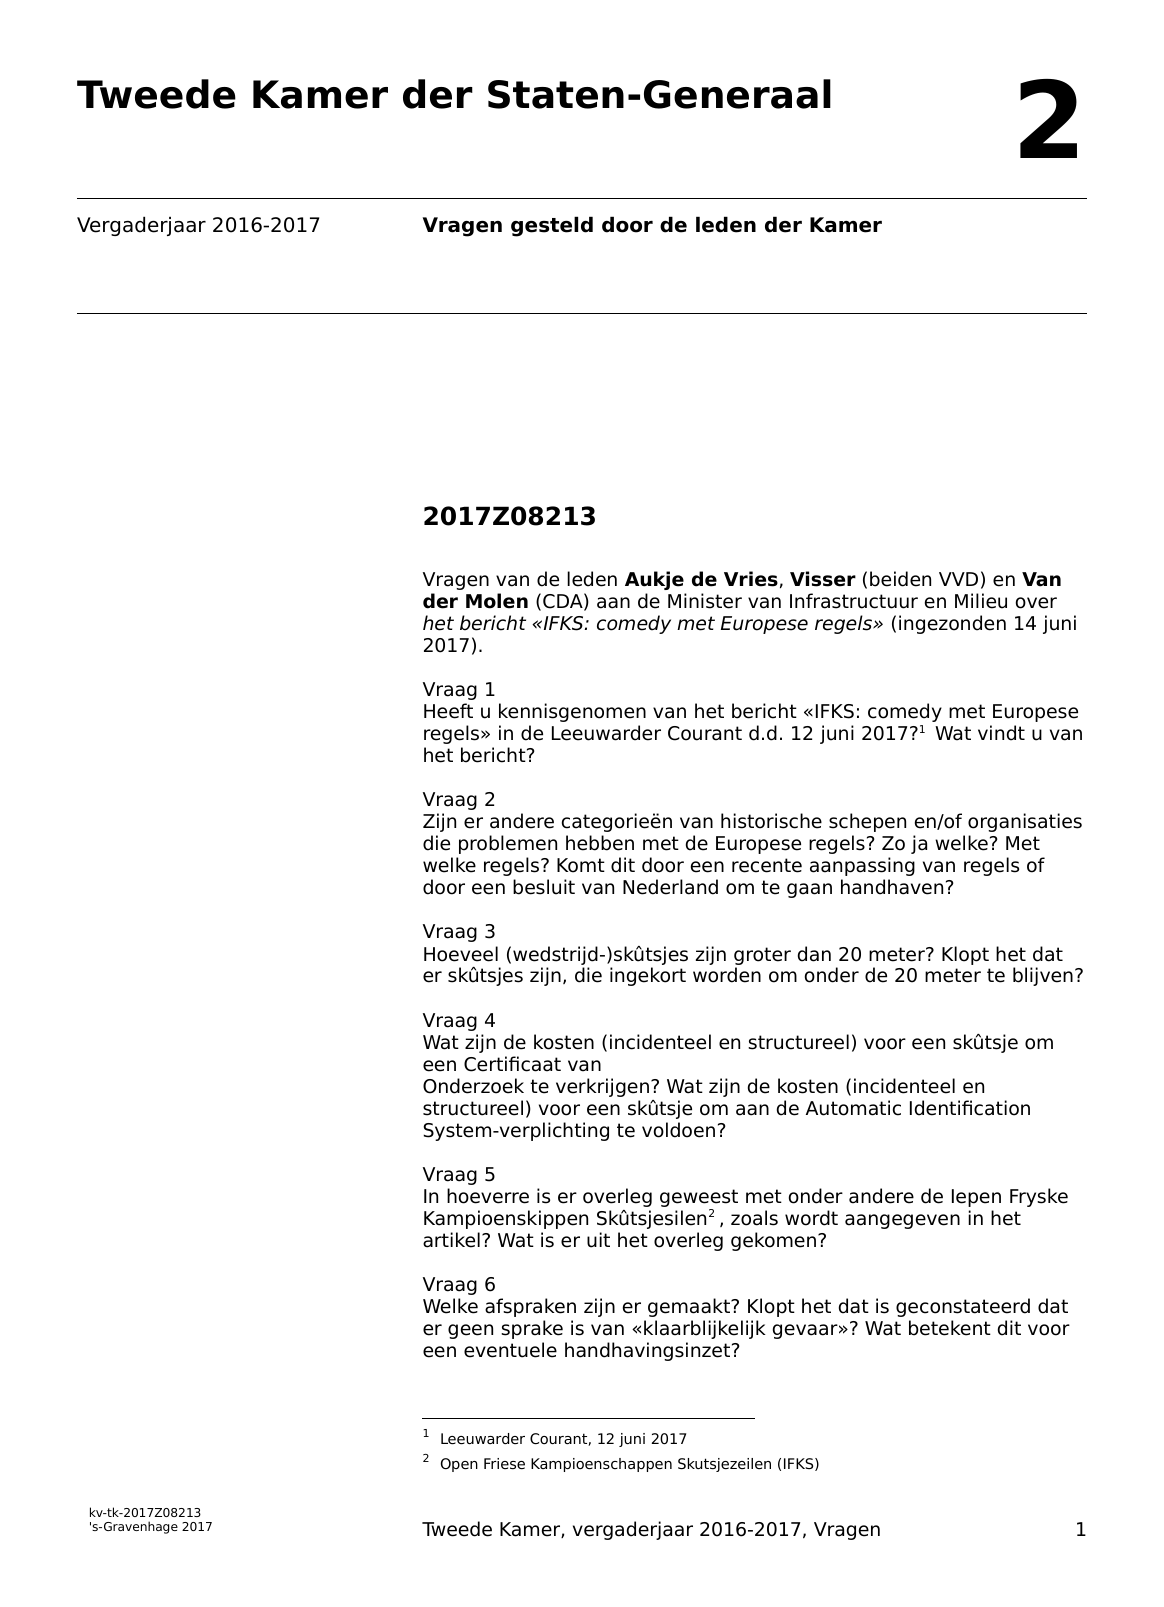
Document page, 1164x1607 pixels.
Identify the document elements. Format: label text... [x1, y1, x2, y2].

table_cell Vergaderjaar 2016-2017 [77, 199, 422, 313]
text Wat zijn de kosten (incidenteel en structureel) voor een skûtsje om een Certificaat van [422, 1032, 1087, 1076]
text In hoeverre is er overleg geweest met onder andere de Iepen Fryske Kampioenskippen Skûtsjesilen, zoals wordt aangegeven in het artikel? Wat is er uit het overleg gekomen? [422, 1186, 1087, 1252]
text Onderzoek te verkrijgen? Wat zijn de kosten (incidenteel en structureel) voor een skûtsje om aan de Automatic Identification System-verplichting te voldoen? [422, 1076, 1087, 1141]
text Vraag 5 [422, 1164, 1087, 1186]
text Zijn er andere categorieën van historische schepen en/of organisaties die problemen hebben met de Europese regels? Zo ja welke? Met welke regels? Komt dit door een recente aanpassing van regels of door een besluit van Nederland om te gaan handhaven? [422, 811, 1087, 899]
text Hoeveel (wedstrijd-)skûtsjes zijn groter dan 20 meter? Klopt het dat er skûtsjes zijn, die ingekort worden om onder de 20 meter te blijven? [422, 943, 1087, 987]
text kv-tk-2017Z08213 [88, 1506, 323, 1520]
table_header Tweede Kamer der Staten-Generaal [77, 59, 886, 198]
table_cell Vragen gesteld door de leden der Kamer [422, 199, 1087, 313]
text Vraag 6 [422, 1274, 1087, 1296]
text Vraag 1 [422, 679, 1087, 701]
text Leeuwarder Courant, 12 juni 2017 [422, 1427, 1087, 1449]
table_header 2 [886, 59, 1087, 198]
text Welke afspraken zijn er gemaakt? Klopt het dat is geconstateerd dat er geen sprake is van «klaarblijkelijk gevaar»? Wat betekent dit voor een eventuele handhavingsinzet? [422, 1296, 1087, 1362]
text Heeft u kennisgenomen van het bericht «IFKS: comedy met Europese regels» in de Leeuwarder Courant d.d. 12 juni 2017? Wat vindt u van het bericht? [422, 701, 1087, 767]
text Vraag 2 [422, 789, 1087, 811]
text Open Friese Kampioenschappen Skutsjezeilen (IFKS) [422, 1452, 1087, 1474]
text 2017Z08213 [422, 502, 1087, 531]
text Vraag 4 [422, 1009, 1087, 1032]
text Vraag 3 [422, 921, 1087, 943]
text Vragen van de leden Aukje de Vries, Visser (beiden VVD) en Van der Molen (CDA) aan de Minister van Infrastructuur en Milieu over het bericht «IFKS: comedy met Europese regels» (ingezonden 14 juni 2017). [422, 569, 1087, 657]
text 's-Gravenhage 2017 [88, 1520, 323, 1534]
